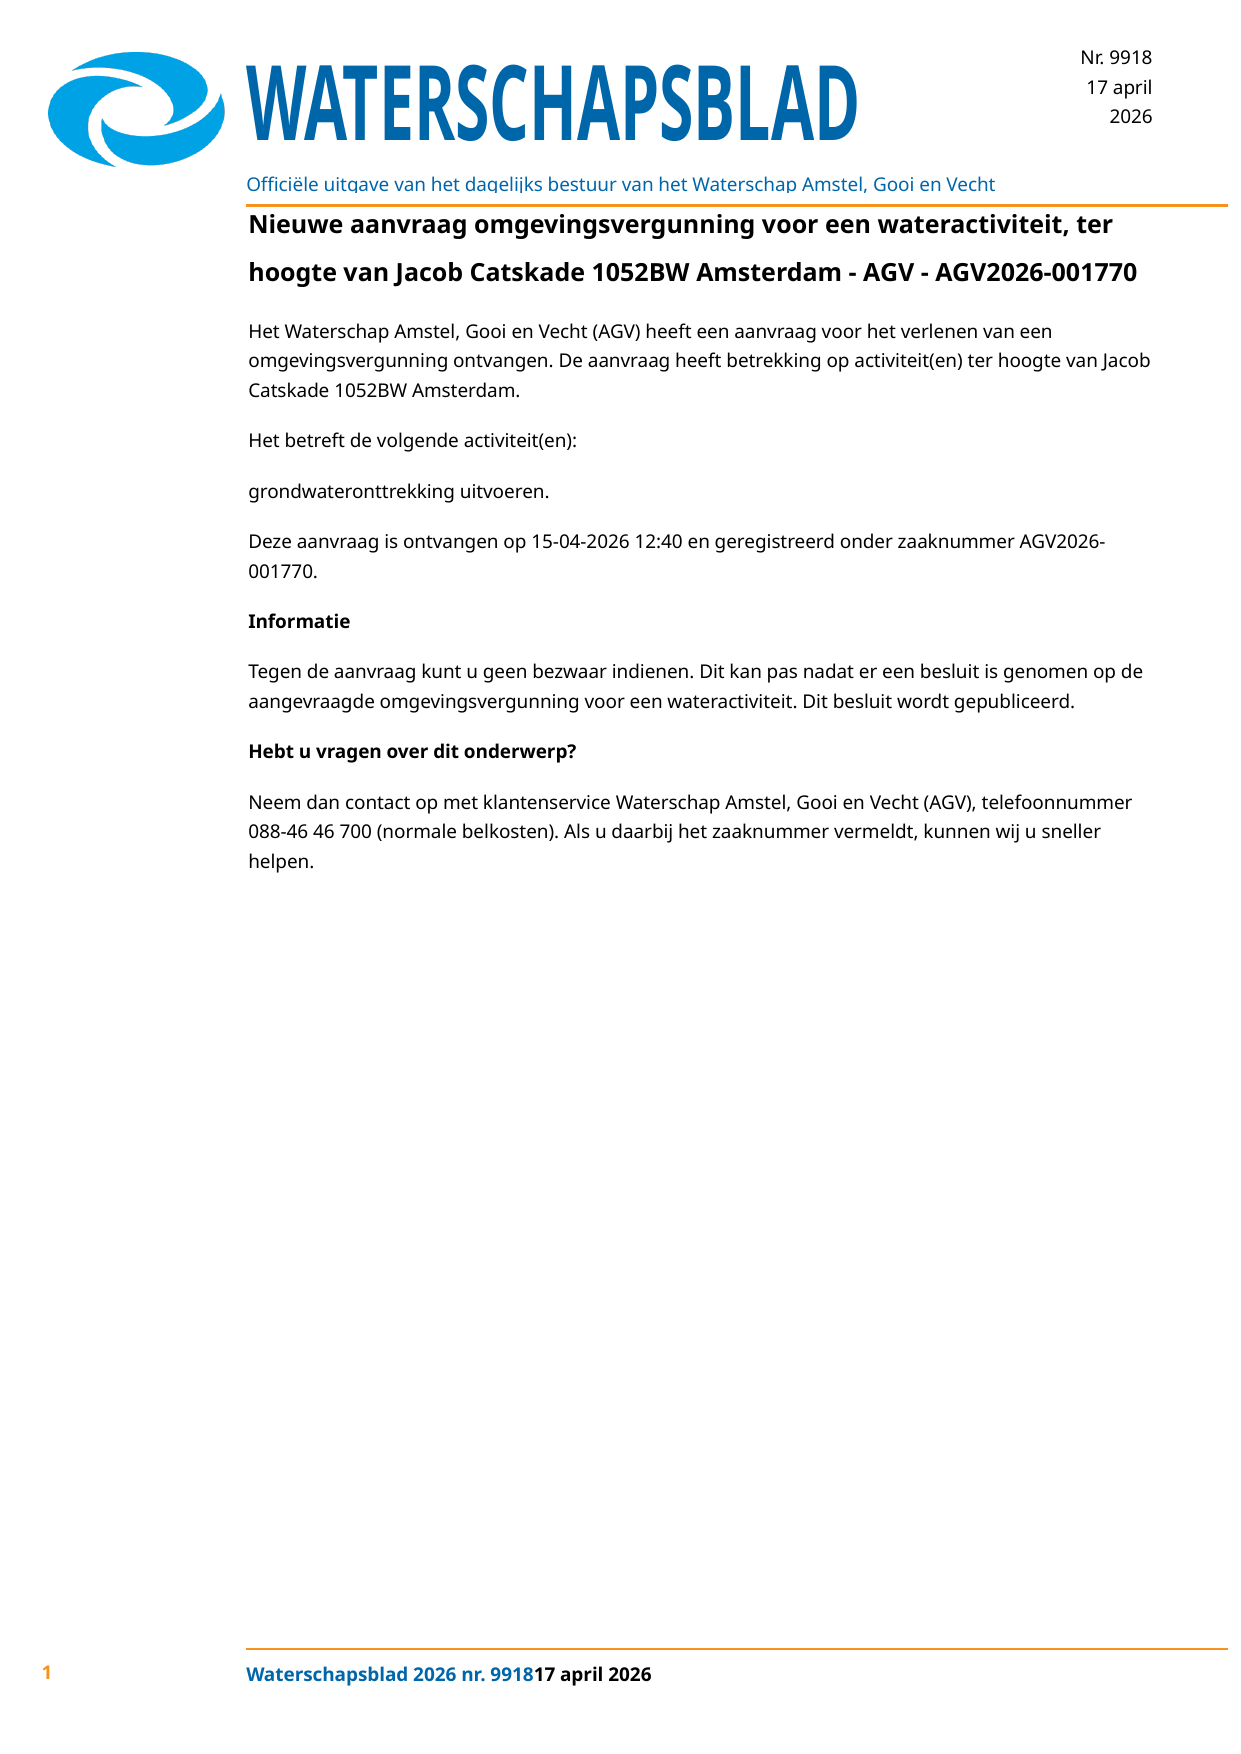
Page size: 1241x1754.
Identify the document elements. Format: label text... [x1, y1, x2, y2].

text grondwateronttrekking uitvoeren. [248, 478, 1152, 504]
text Informatie [248, 608, 1152, 634]
text Tegen de aanvraag kunt u geen bezwaar indienen. Dit kan pas nadat er een besluit is genomen op de aangevraagde omgevingsvergunning voor een wateractiviteit. Dit besluit wordt gepubliceerd. [248, 659, 1152, 714]
text Hebt u vragen over dit onderwerp? [248, 739, 1152, 764]
text Het Waterschap Amstel, Gooi en Vecht (AGV) heeft een aanvraag voor het verlenen van een omgevingsvergunning ontvangen. De aanvraag heeft betrekking op activiteit(en) ter hoogte van Jacob Catskade 1052BW Amsterdam. [248, 318, 1152, 403]
text Nieuwe aanvraag omgevingsvergunning voor een wateractiviteit, ter hoogte van Jacob Catskade 1052BW Amsterdam - AGV - AGV2026-001770 [248, 207, 1152, 288]
text Het betreft de volgende activiteit(en): [248, 427, 1152, 453]
picture [41, 47, 231, 172]
text Deze aanvraag is ontvangen op 15-04-2026 12:40 en geregistreerd onder zaaknummer AGV2026-001770. [248, 528, 1152, 584]
text Neem dan contact op met klantenservice Waterschap Amstel, Gooi en Vecht (AGV), telefoonnummer 088-46 46 700 (normale belkosten). Als u daarbij het zaaknummer vermeldt, kunnen wij u sneller helpen. [248, 789, 1152, 874]
